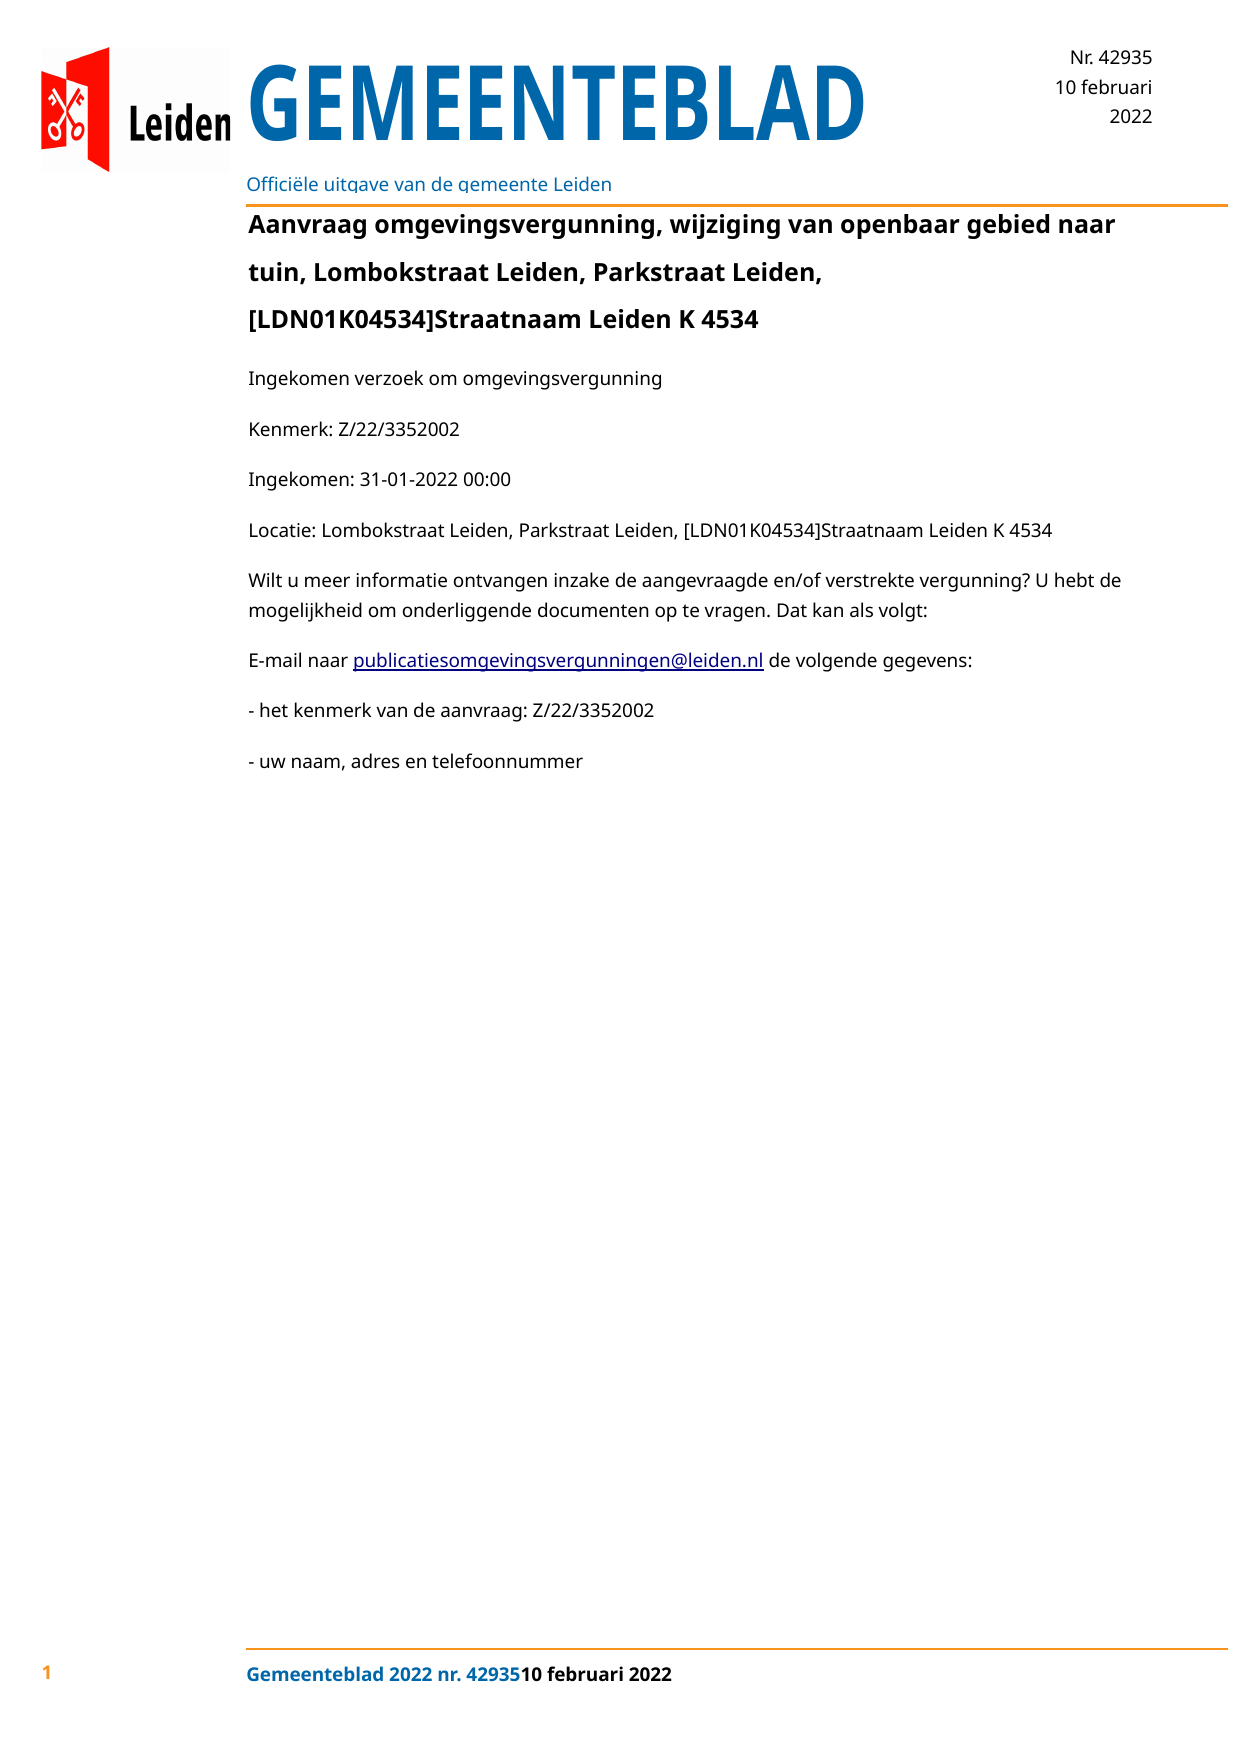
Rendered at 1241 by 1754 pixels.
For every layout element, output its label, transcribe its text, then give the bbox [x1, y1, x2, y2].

text Ingekomen: 31-01-2022 00:00 [248, 466, 1152, 492]
text Aanvraag omgevingsvergunning, wijziging van openbaar gebied naar tuin, Lombokstraat Leiden, Parkstraat Leiden, [LDN01K04534]Straatnaam Leiden K 4534 [248, 207, 1152, 336]
text Kenmerk: Z/22/3352002 [248, 416, 1152, 442]
text Wilt u meer informatie ontvangen inzake de aangevraagde en/of verstrekte vergunning? U hebt de mogelijkheid om onderliggende documenten op te vragen. Dat kan als volgt: [248, 567, 1152, 622]
text Ingekomen verzoek om omgevingsvergunning [248, 366, 1152, 391]
text - uw naam, adres en telefoonnummer [248, 748, 1152, 774]
text Locatie: Lombokstraat Leiden, Parkstraat Leiden, [LDN01K04534]Straatnaam Leiden K 4534 [248, 517, 1152, 542]
text E-mail naar publicatiesomgevingsvergunningen@leiden.nl de volgende gegevens: [248, 647, 1152, 673]
text - het kenmerk van de aanvraag: Z/22/3352002 [248, 698, 1152, 723]
picture [41, 47, 231, 172]
